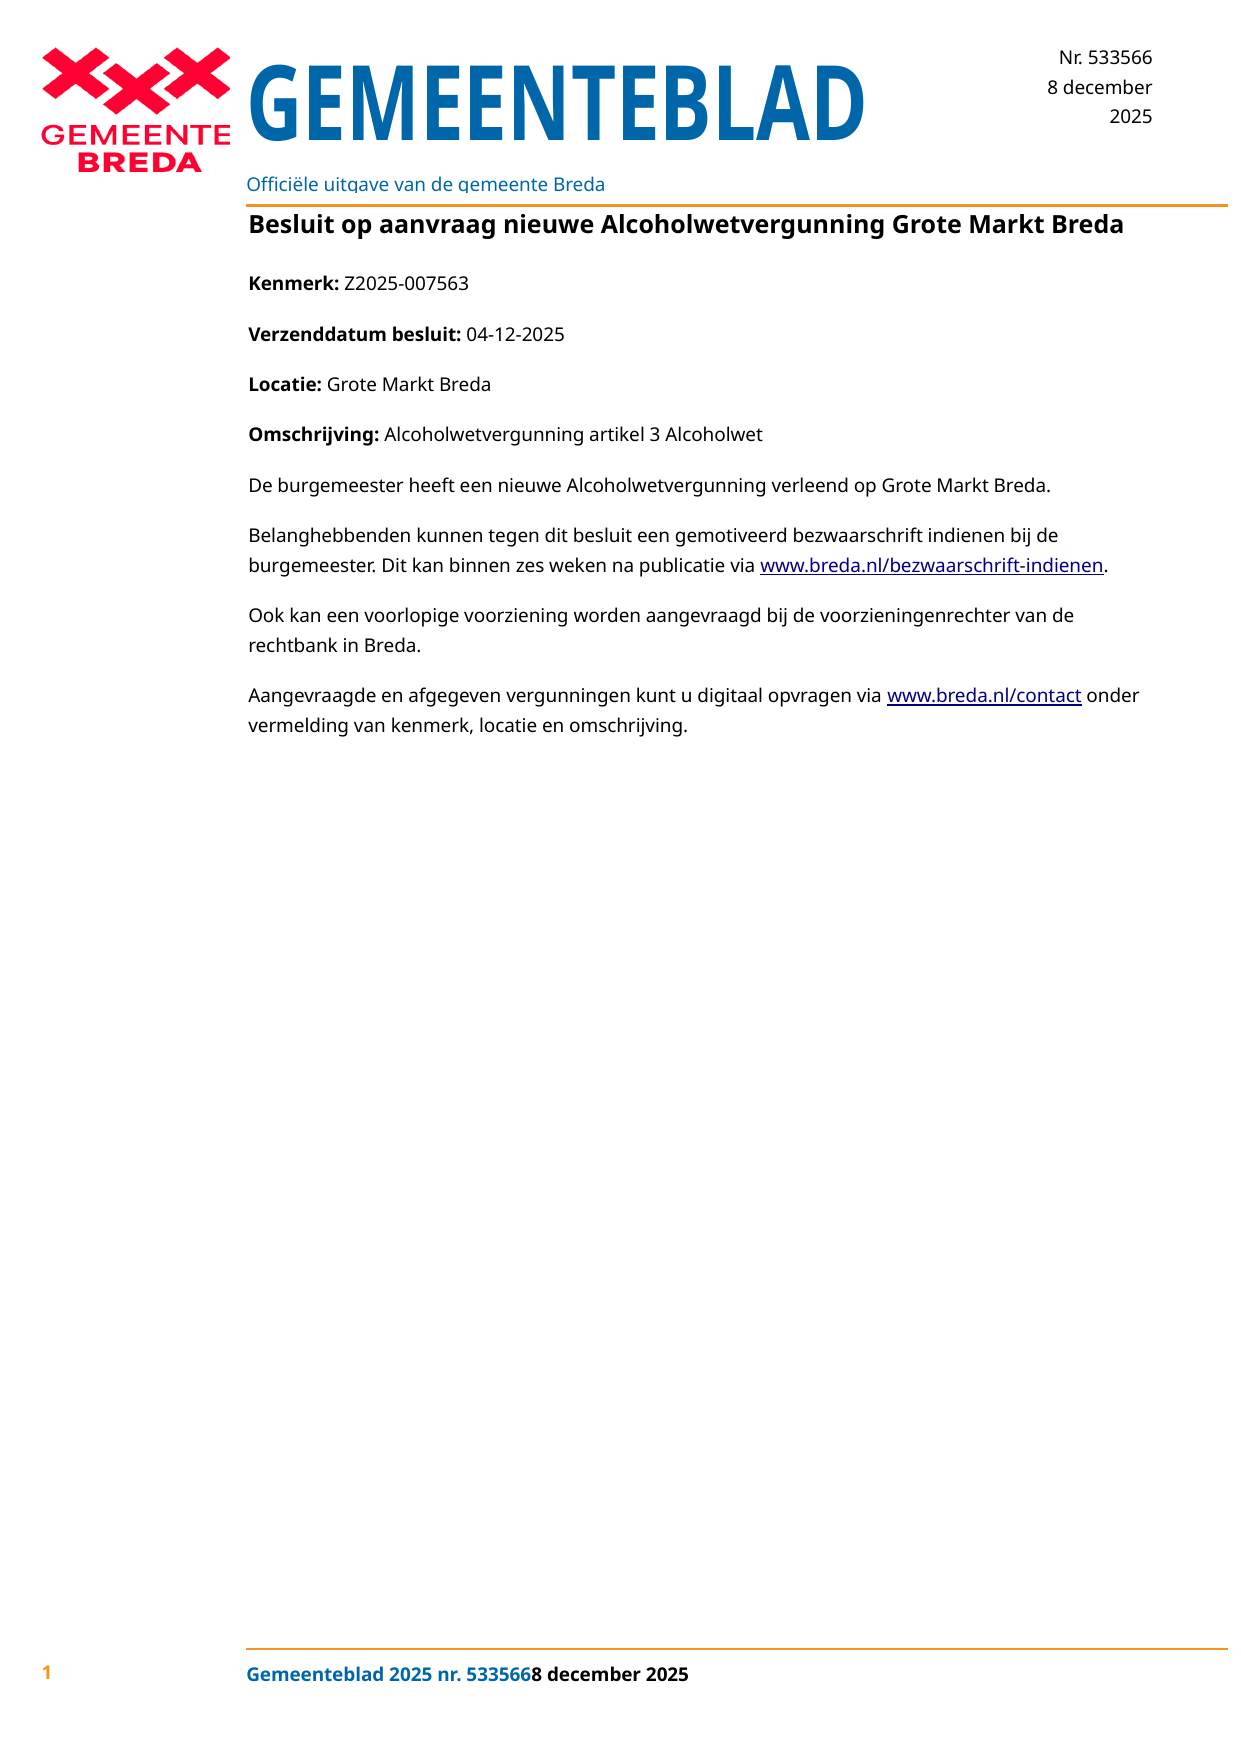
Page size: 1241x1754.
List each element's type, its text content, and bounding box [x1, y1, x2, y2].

text Aangevraagde en afgegeven vergunningen kunt u digitaal opvragen via www.breda.nl/contact onder vermelding van kenmerk, locatie en omschrijving. [248, 682, 1152, 738]
text Omschrijving: Alcoholwetvergunning artikel 3 Alcoholwet [248, 422, 1152, 447]
text De burgemeester heeft een nieuwe Alcoholwetvergunning verleend op Grote Markt Breda. [248, 472, 1152, 498]
text Belanghebbenden kunnen tegen dit besluit een gemotiveerd bezwaarschrift indienen bij de burgemeester. Dit kan binnen zes weken na publicatie via www.breda.nl/bezwaarschrift-indienen. [248, 522, 1152, 578]
text Besluit op aanvraag nieuwe Alcoholwetvergunning Grote Markt Breda [248, 207, 1152, 241]
picture [41, 47, 231, 172]
text Verzenddatum besluit: 04-12-2025 [248, 321, 1152, 346]
text Kenmerk: Z2025-007563 [248, 270, 1152, 296]
text Ook kan een voorlopige voorziening worden aangevraagd bij de voorzieningenrechter van de rechtbank in Breda. [248, 602, 1152, 658]
text Locatie: Grote Markt Breda [248, 371, 1152, 397]
